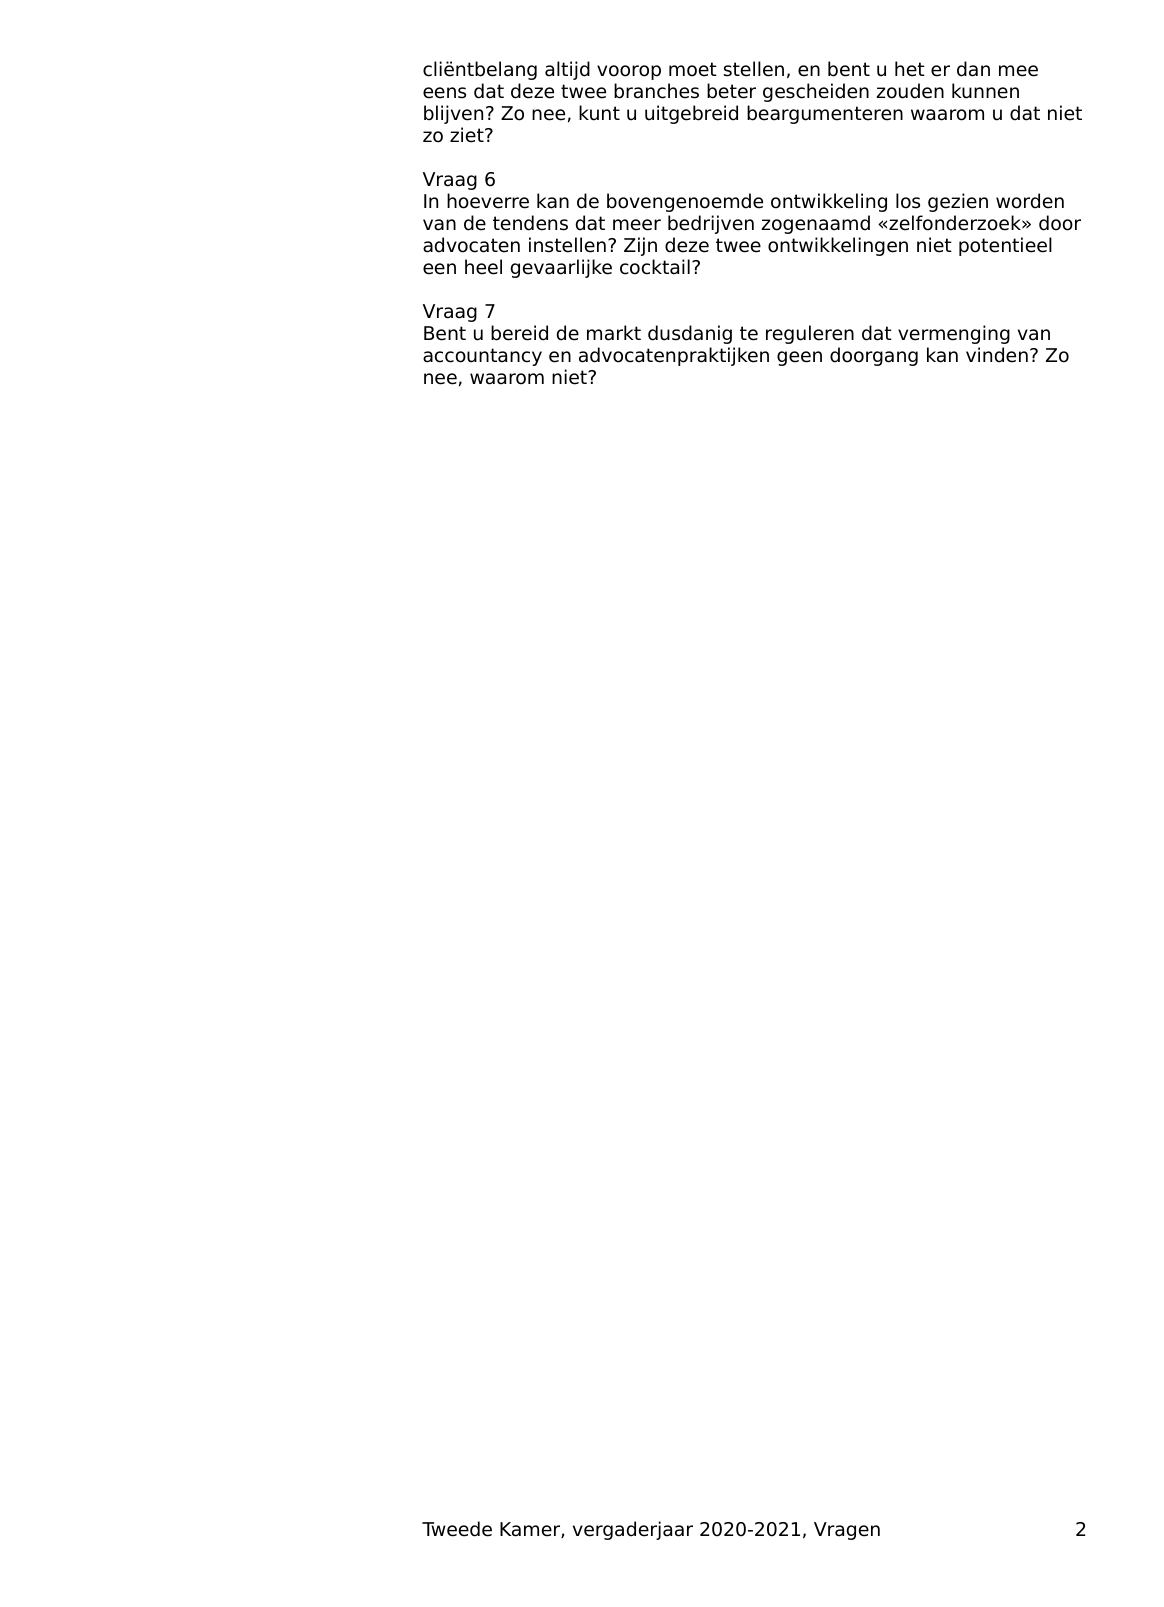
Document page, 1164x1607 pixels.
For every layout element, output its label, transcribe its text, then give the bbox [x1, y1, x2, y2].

text cliëntbelang altijd voorop moet stellen, en bent u het er dan mee eens dat deze twee branches beter gescheiden zouden kunnen blijven? Zo nee, kunt u uitgebreid beargumenteren waarom u dat niet zo ziet? [422, 59, 1087, 147]
text In hoeverre kan de bovengenoemde ontwikkeling los gezien worden van de tendens dat meer bedrijven zogenaamd «zelfonderzoek» door advocaten instellen? Zijn deze twee ontwikkelingen niet potentieel een heel gevaarlijke cocktail? [422, 191, 1087, 279]
text Vraag 7 [422, 301, 1087, 323]
text Bent u bereid de markt dusdanig te reguleren dat vermenging van accountancy en advocatenpraktijken geen doorgang kan vinden? Zo nee, waarom niet? [422, 323, 1087, 389]
text Vraag 6 [422, 169, 1087, 191]
